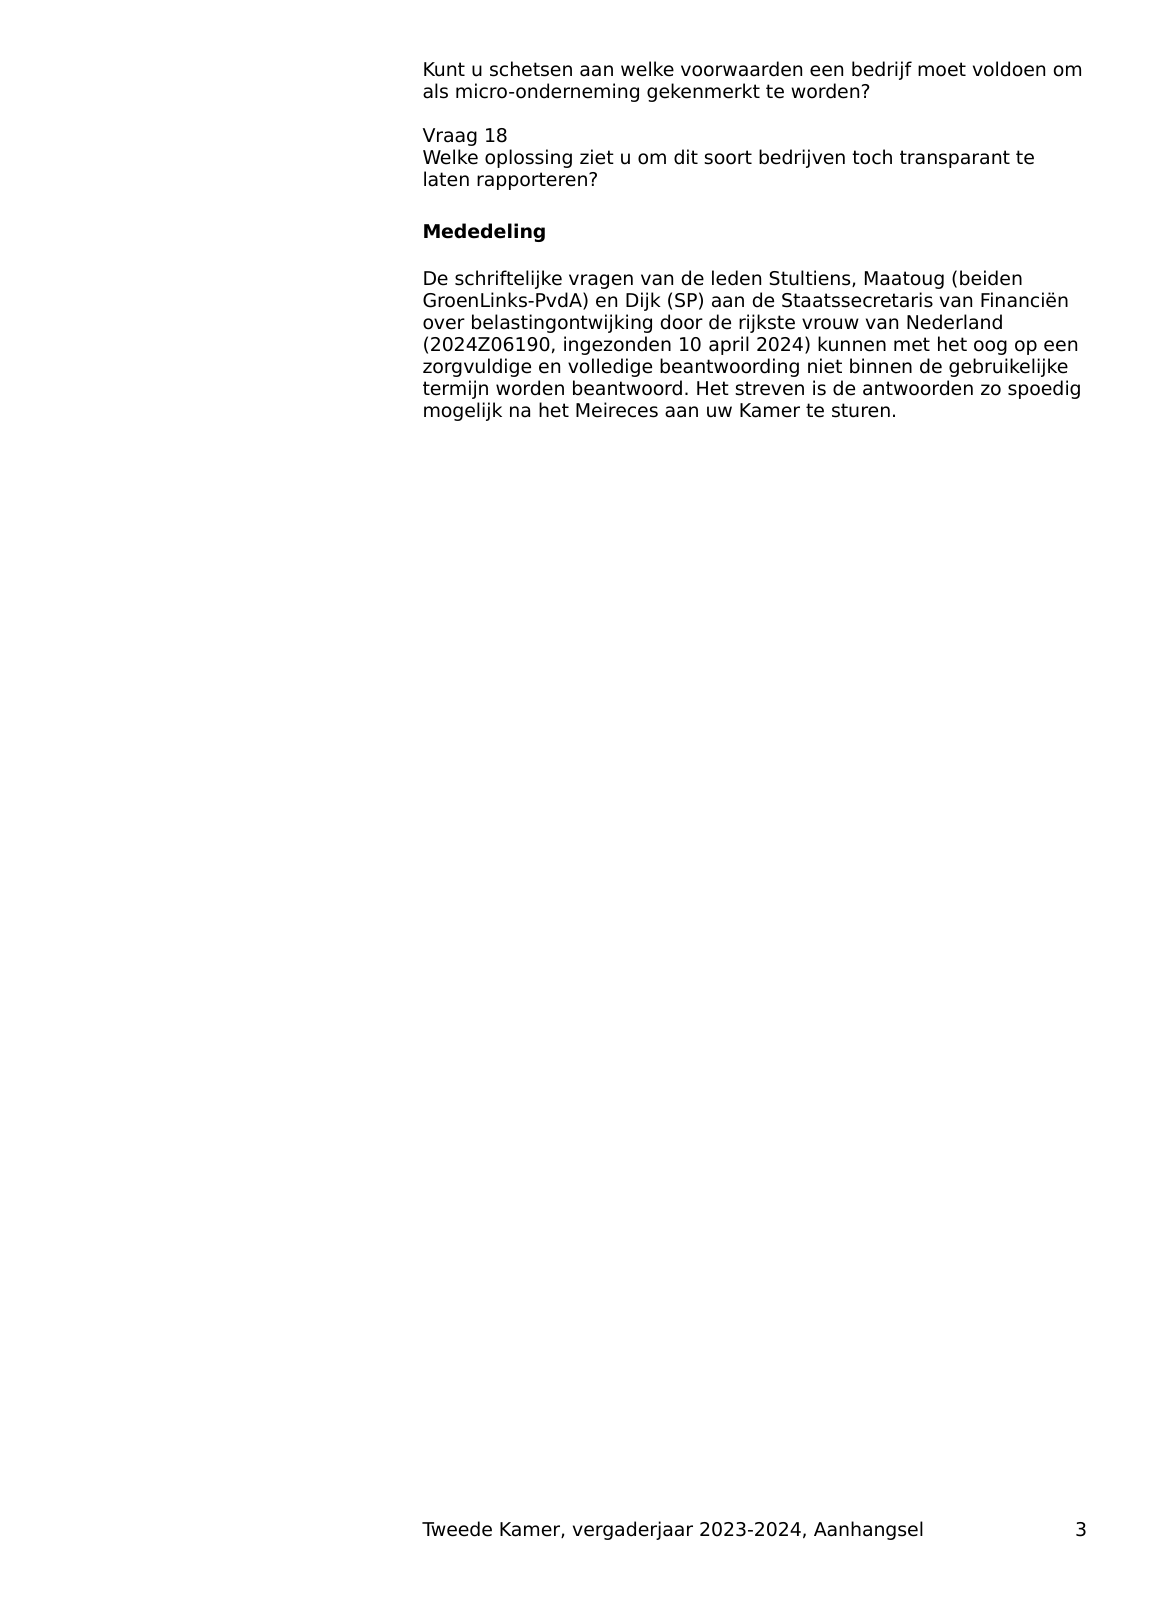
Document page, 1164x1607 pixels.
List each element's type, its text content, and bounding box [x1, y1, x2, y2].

text Vraag 18 [422, 125, 1087, 147]
text De schriftelijke vragen van de leden Stultiens, Maatoug (beiden GroenLinks-PvdA) en Dijk (SP) aan de Staatssecretaris van Financiën over belastingontwijking door de rijkste vrouw van Nederland (2024Z06190, ingezonden 10 april 2024) kunnen met het oog op een zorgvuldige en volledige beantwoording niet binnen de gebruikelijke termijn worden beantwoord. Het streven is de antwoorden zo spoedig mogelijk na het Meireces aan uw Kamer te sturen. [422, 268, 1087, 422]
subtitle Mededeling [422, 221, 1087, 243]
text Welke oplossing ziet u om dit soort bedrijven toch transparant te laten rapporteren? [422, 147, 1087, 191]
text Kunt u schetsen aan welke voorwaarden een bedrijf moet voldoen om als micro-onderneming gekenmerkt te worden? [422, 59, 1087, 103]
